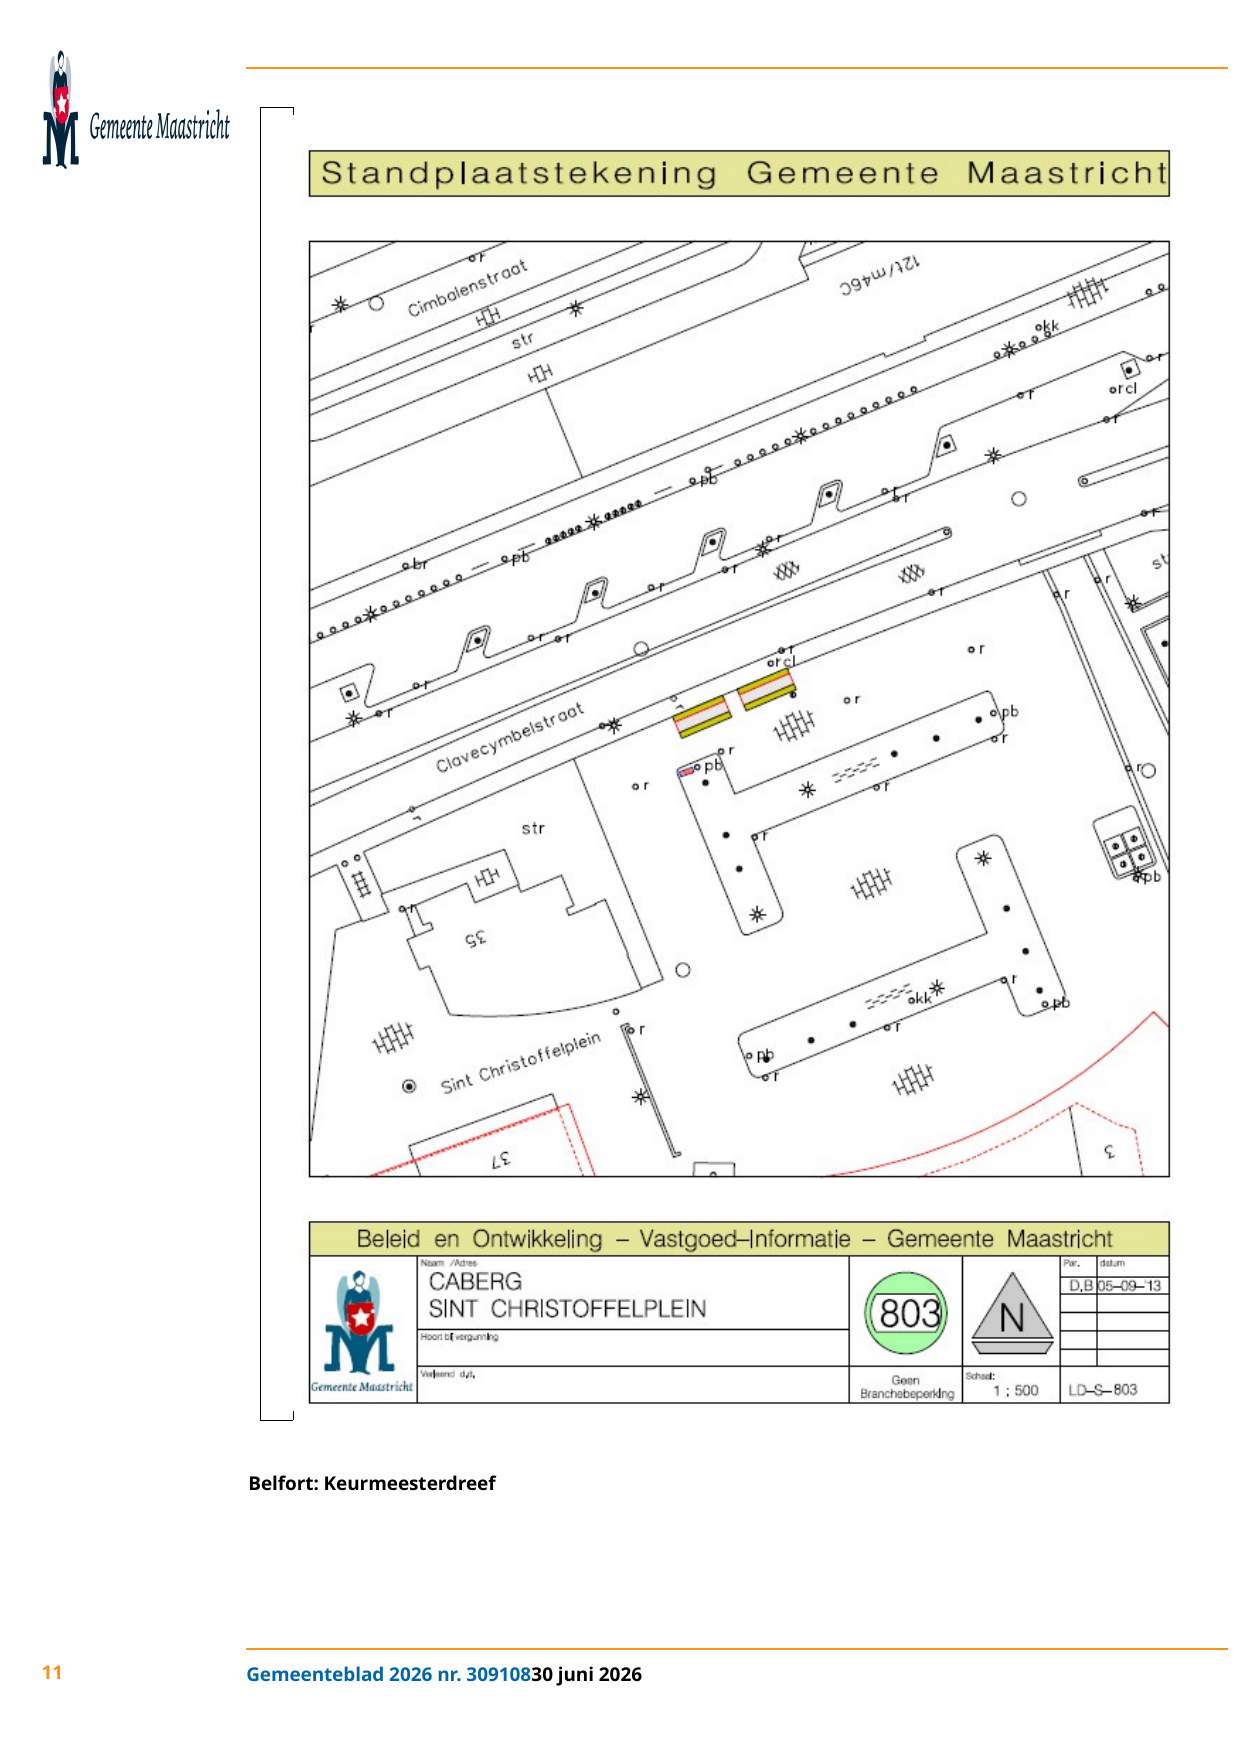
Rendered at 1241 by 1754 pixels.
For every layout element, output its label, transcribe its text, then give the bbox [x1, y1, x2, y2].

picture [268, 115, 1173, 1411]
picture [41, 47, 231, 172]
text Belfort: Keurmeesterdreef [248, 1471, 1152, 1496]
